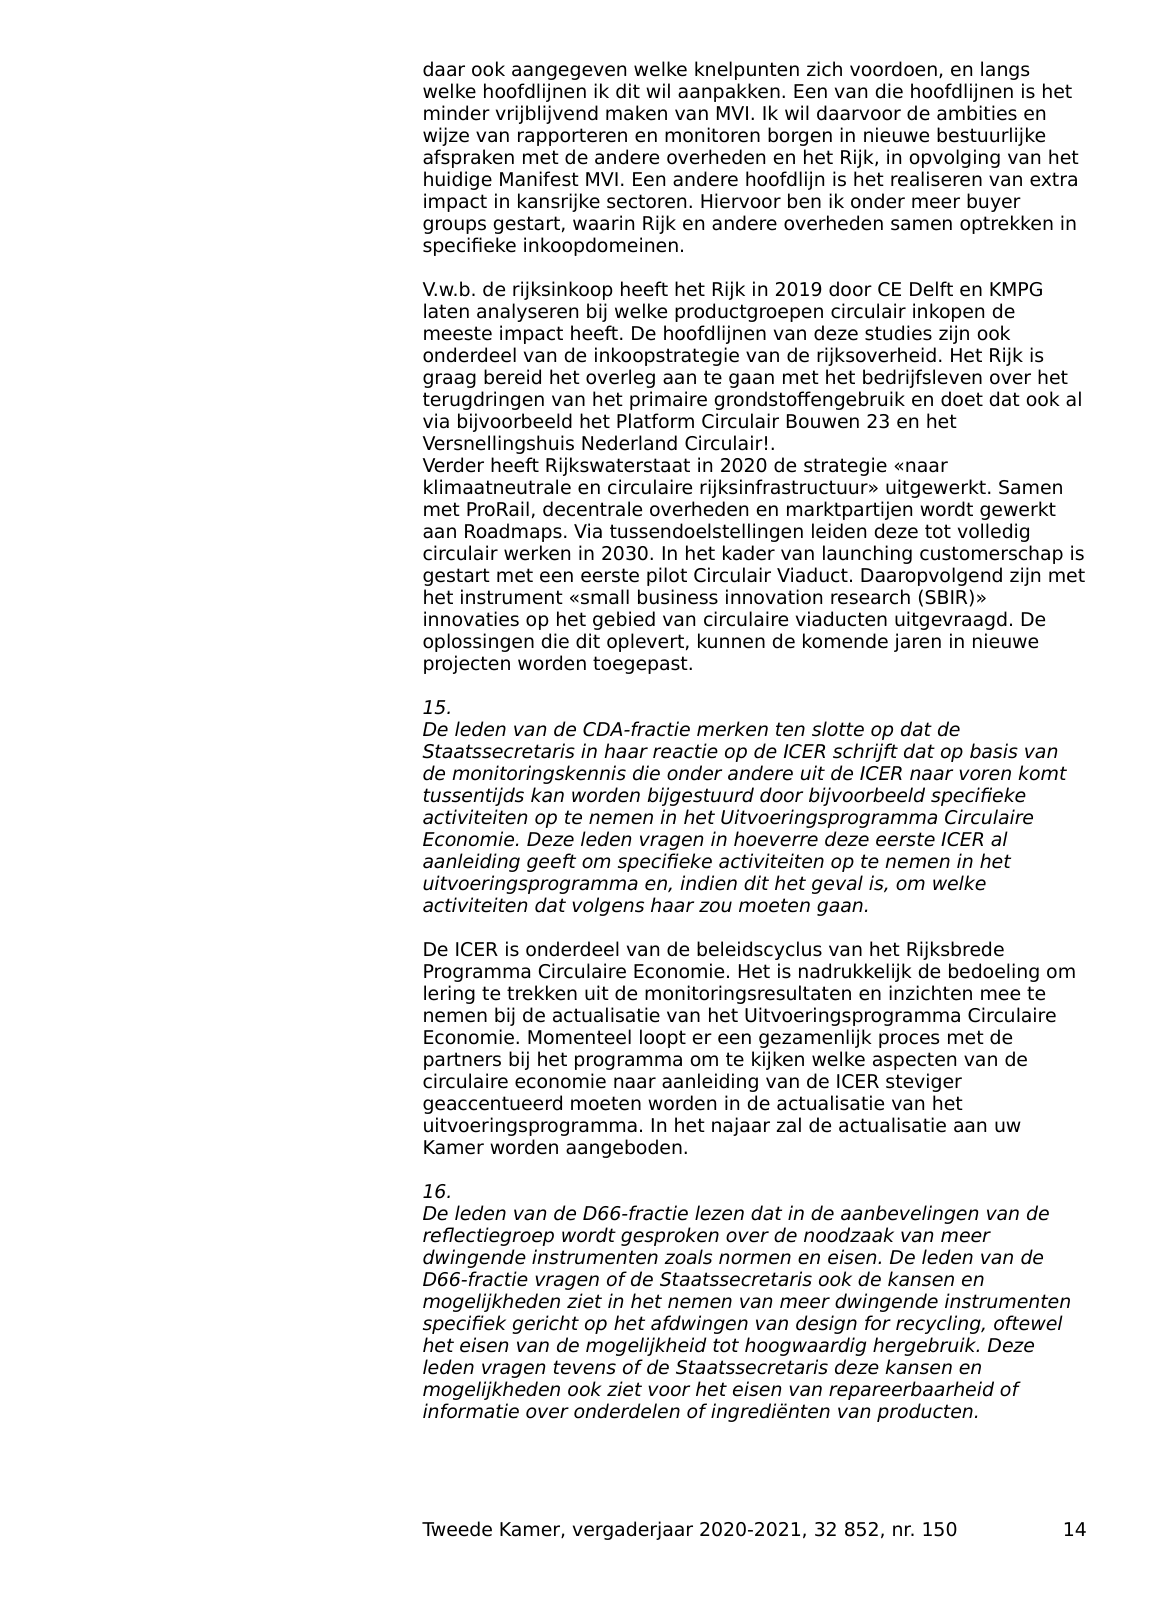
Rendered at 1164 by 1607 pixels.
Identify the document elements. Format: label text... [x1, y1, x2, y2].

text V.w.b. de rijksinkoop heeft het Rijk in 2019 door CE Delft en KMPG laten analyseren bij welke productgroepen circulair inkopen de meeste impact heeft. De hoofdlijnen van deze studies zijn ook onderdeel van de inkoopstrategie van de rijksoverheid. Het Rijk is graag bereid het overleg aan te gaan met het bedrijfsleven over het terugdringen van het primaire grondstoffengebruik en doet dat ook al via bijvoorbeeld het Platform Circulair Bouwen 23 en het Versnellingshuis Nederland Circulair!. [422, 279, 1087, 455]
text De ICER is onderdeel van de beleidscyclus van het Rijksbrede Programma Circulaire Economie. Het is nadrukkelijk de bedoeling om lering te trekken uit de monitoringsresultaten en inzichten mee te nemen bij de actualisatie van het Uitvoeringsprogramma Circulaire Economie. Momenteel loopt er een gezamenlijk proces met de partners bij het programma om te kijken welke aspecten van de circulaire economie naar aanleiding van de ICER steviger geaccentueerd moeten worden in de actualisatie van het uitvoeringsprogramma. In het najaar zal de actualisatie aan uw Kamer worden aangeboden. [422, 939, 1087, 1159]
text daar ook aangegeven welke knelpunten zich voordoen, en langs welke hoofdlijnen ik dit wil aanpakken. Een van die hoofdlijnen is het minder vrijblijvend maken van MVI. Ik wil daarvoor de ambities en wijze van rapporteren en monitoren borgen in nieuwe bestuurlijke afspraken met de andere overheden en het Rijk, in opvolging van het huidige Manifest MVI. Een andere hoofdlijn is het realiseren van extra impact in kansrijke sectoren. Hiervoor ben ik onder meer buyer groups gestart, waarin Rijk en andere overheden samen optrekken in specifieke inkoopdomeinen. [422, 59, 1087, 257]
text Verder heeft Rijkswaterstaat in 2020 de strategie «naar klimaatneutrale en circulaire rijksinfrastructuur» uitgewerkt. Samen met ProRail, decentrale overheden en marktpartijen wordt gewerkt aan Roadmaps. Via tussendoelstellingen leiden deze tot volledig circulair werken in 2030. In het kader van launching customerschap is gestart met een eerste pilot Circulair Viaduct. Daaropvolgend zijn met het instrument «small business innovation research (SBIR)» innovaties op het gebied van circulaire viaducten uitgevraagd. De oplossingen die dit oplevert, kunnen de komende jaren in nieuwe projecten worden toegepast. [422, 455, 1087, 675]
text 16. [422, 1181, 1087, 1203]
text 15. [422, 697, 1087, 719]
text De leden van de CDA-fractie merken ten slotte op dat de Staatssecretaris in haar reactie op de ICER schrijft dat op basis van de monitoringskennis die onder andere uit de ICER naar voren komt tussentijds kan worden bijgestuurd door bijvoorbeeld specifieke activiteiten op te nemen in het Uitvoeringsprogramma Circulaire Economie. Deze leden vragen in hoeverre deze eerste ICER al aanleiding geeft om specifieke activiteiten op te nemen in het uitvoeringsprogramma en, indien dit het geval is, om welke activiteiten dat volgens haar zou moeten gaan. [422, 719, 1087, 917]
text De leden van de D66-fractie lezen dat in de aanbevelingen van de reflectiegroep wordt gesproken over de noodzaak van meer dwingende instrumenten zoals normen en eisen. De leden van de D66-fractie vragen of de Staatssecretaris ook de kansen en mogelijkheden ziet in het nemen van meer dwingende instrumenten specifiek gericht op het afdwingen van design for recycling, oftewel het eisen van de mogelijkheid tot hoogwaardig hergebruik. Deze leden vragen tevens of de Staatssecretaris deze kansen en mogelijkheden ook ziet voor het eisen van repareerbaarheid of informatie over onderdelen of ingrediënten van producten. [422, 1203, 1087, 1423]
